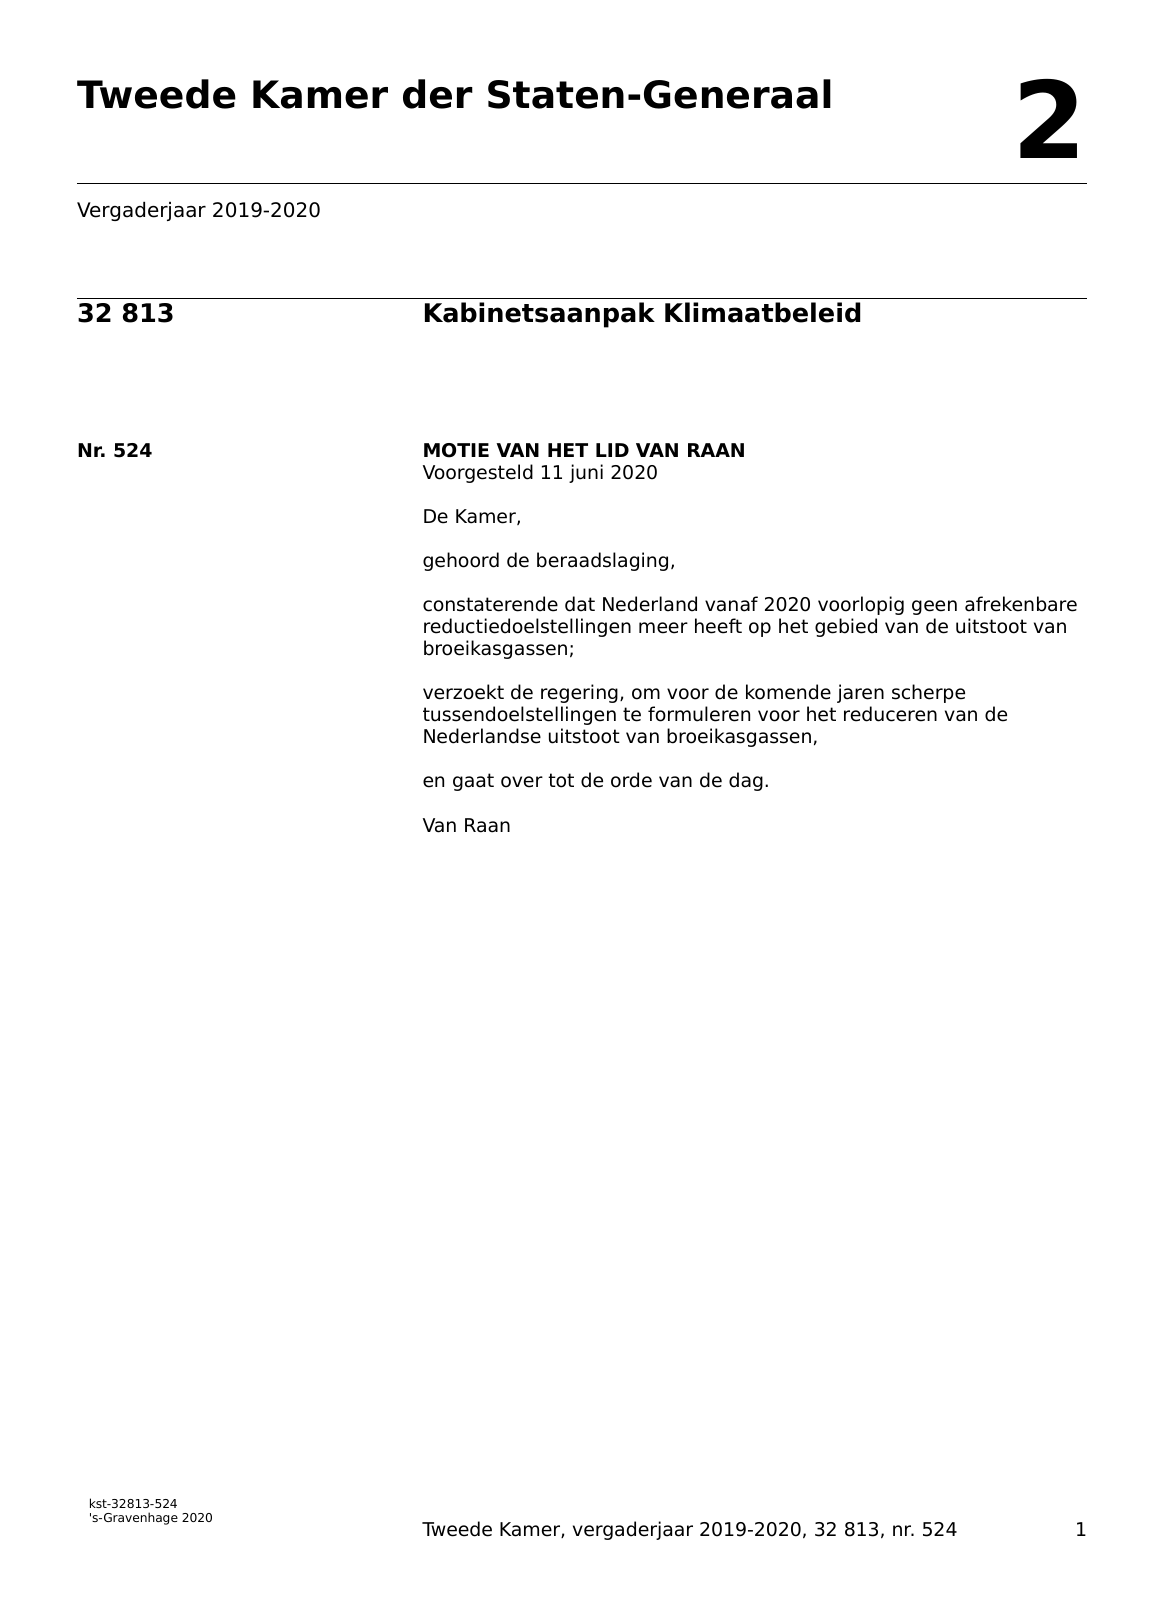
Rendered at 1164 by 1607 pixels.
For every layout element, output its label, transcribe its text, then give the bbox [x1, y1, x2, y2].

text Voorgesteld 11 juni 2020 [422, 462, 1087, 484]
text kst-32813-524 [88, 1497, 323, 1511]
text en gaat over tot de orde van de dag. [422, 770, 1087, 792]
text Van Raan [422, 814, 1087, 837]
text gehoord de beraadslaging, [422, 550, 1087, 572]
subtitle 32 813 Kabinetsaanpak Klimaatbeleid [77, 299, 1087, 329]
table_header 2 [886, 59, 1087, 183]
text constaterende dat Nederland vanaf 2020 voorlopig geen afrekenbare reductiedoelstellingen meer heeft op het gebied van de uitstoot van broeikasgassen; [422, 594, 1087, 660]
text verzoekt de regering, om voor de komende jaren scherpe tussendoelstellingen te formuleren voor het reduceren van de Nederlandse uitstoot van broeikasgassen, [422, 682, 1087, 748]
text 's-Gravenhage 2020 [88, 1511, 323, 1525]
subtitle Nr. 524 MOTIE VAN HET LID VAN RAAN [77, 440, 1087, 462]
table_cell Vergaderjaar 2019-2020 [77, 184, 1087, 298]
table_header Tweede Kamer der Staten-Generaal [77, 59, 886, 183]
text De Kamer, [422, 506, 1087, 528]
